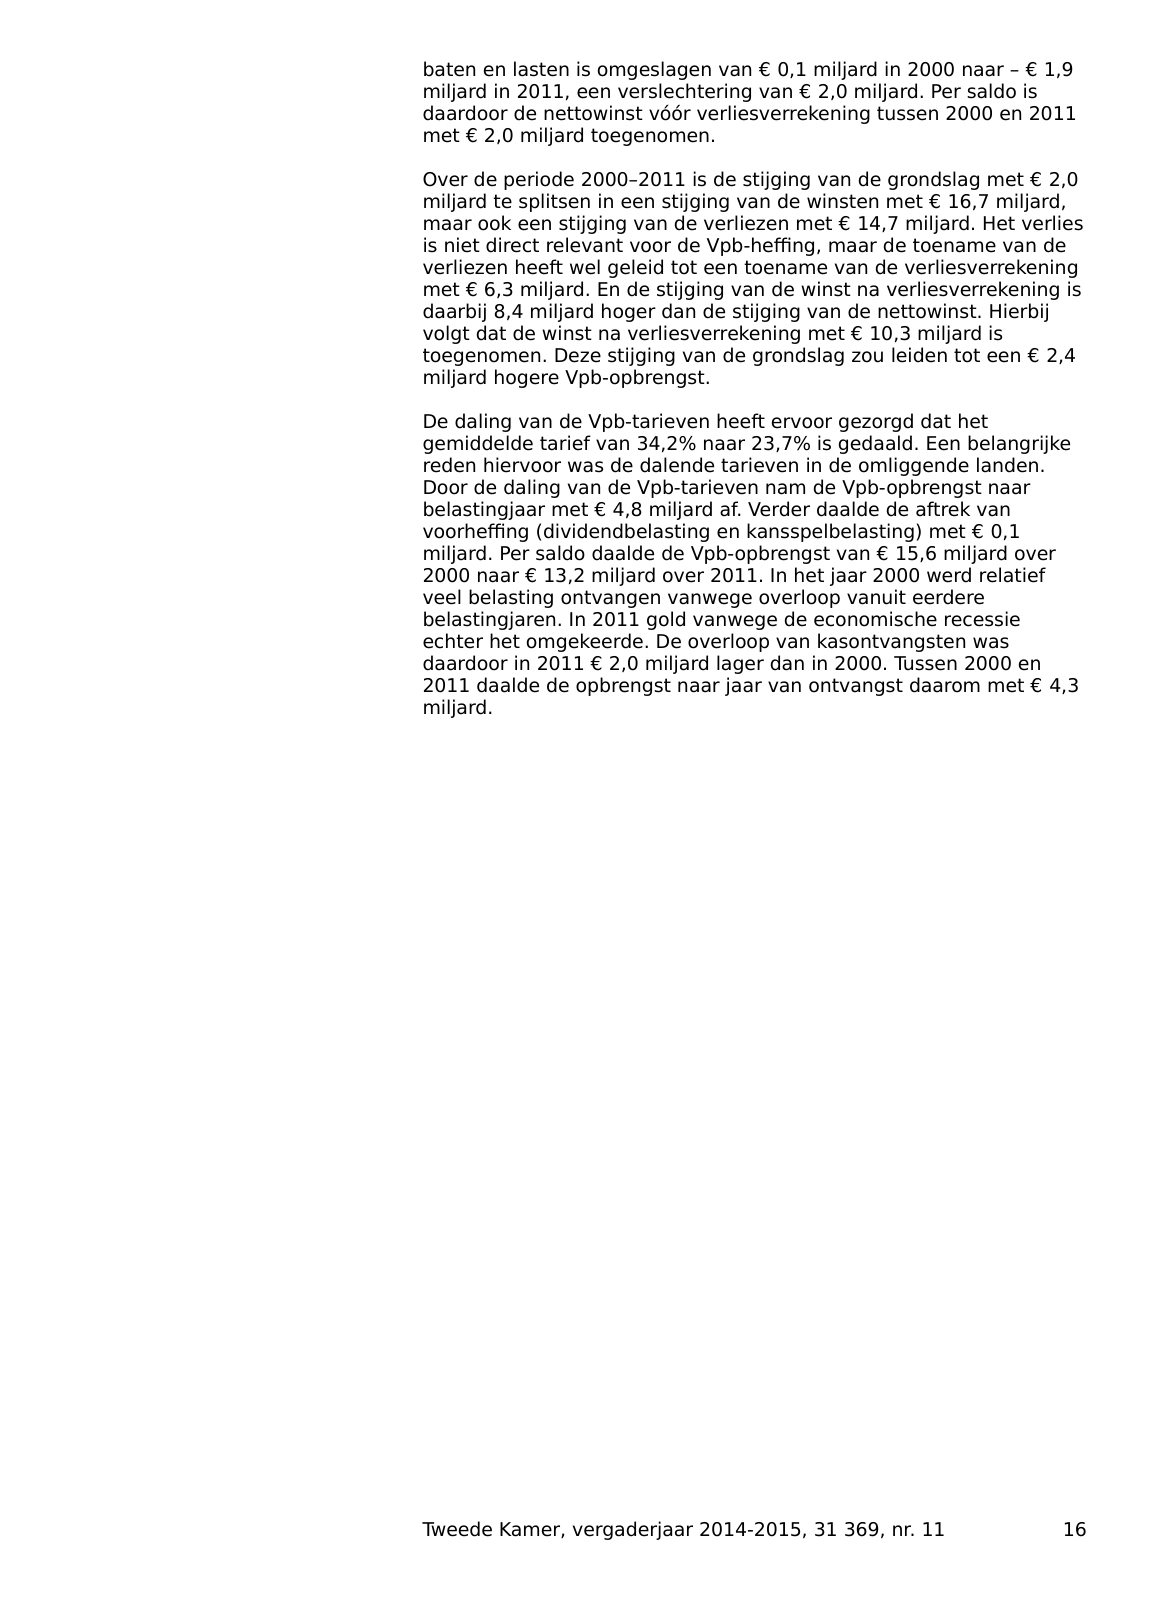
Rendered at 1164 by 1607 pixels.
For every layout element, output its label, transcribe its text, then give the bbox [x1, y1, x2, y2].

text baten en lasten is omgeslagen van € 0,1 miljard in 2000 naar – € 1,9 miljard in 2011, een verslechtering van € 2,0 miljard. Per saldo is daardoor de nettowinst vóór verliesverrekening tussen 2000 en 2011 met € 2,0 miljard toegenomen. [422, 59, 1087, 147]
text De daling van de Vpb-tarieven heeft ervoor gezorgd dat het gemiddelde tarief van 34,2% naar 23,7% is gedaald. Een belangrijke reden hiervoor was de dalende tarieven in de omliggende landen. Door de daling van de Vpb-tarieven nam de Vpb-opbrengst naar belastingjaar met € 4,8 miljard af. Verder daalde de aftrek van voorheffing (dividendbelasting en kansspelbelasting) met € 0,1 miljard. Per saldo daalde de Vpb-opbrengst van € 15,6 miljard over 2000 naar € 13,2 miljard over 2011. In het jaar 2000 werd relatief veel belasting ontvangen vanwege overloop vanuit eerdere belastingjaren. In 2011 gold vanwege de economische recessie echter het omgekeerde. De overloop van kasontvangsten was daardoor in 2011 € 2,0 miljard lager dan in 2000. Tussen 2000 en 2011 daalde de opbrengst naar jaar van ontvangst daarom met € 4,3 miljard. [422, 411, 1087, 719]
text Over de periode 2000–2011 is de stijging van de grondslag met € 2,0 miljard te splitsen in een stijging van de winsten met € 16,7 miljard, maar ook een stijging van de verliezen met € 14,7 miljard. Het verlies is niet direct relevant voor de Vpb-heffing, maar de toename van de verliezen heeft wel geleid tot een toename van de verliesverrekening met € 6,3 miljard. En de stijging van de winst na verliesverrekening is daarbij 8,4 miljard hoger dan de stijging van de nettowinst. Hierbij volgt dat de winst na verliesverrekening met € 10,3 miljard is toegenomen. Deze stijging van de grondslag zou leiden tot een € 2,4 miljard hogere Vpb-opbrengst. [422, 169, 1087, 389]
